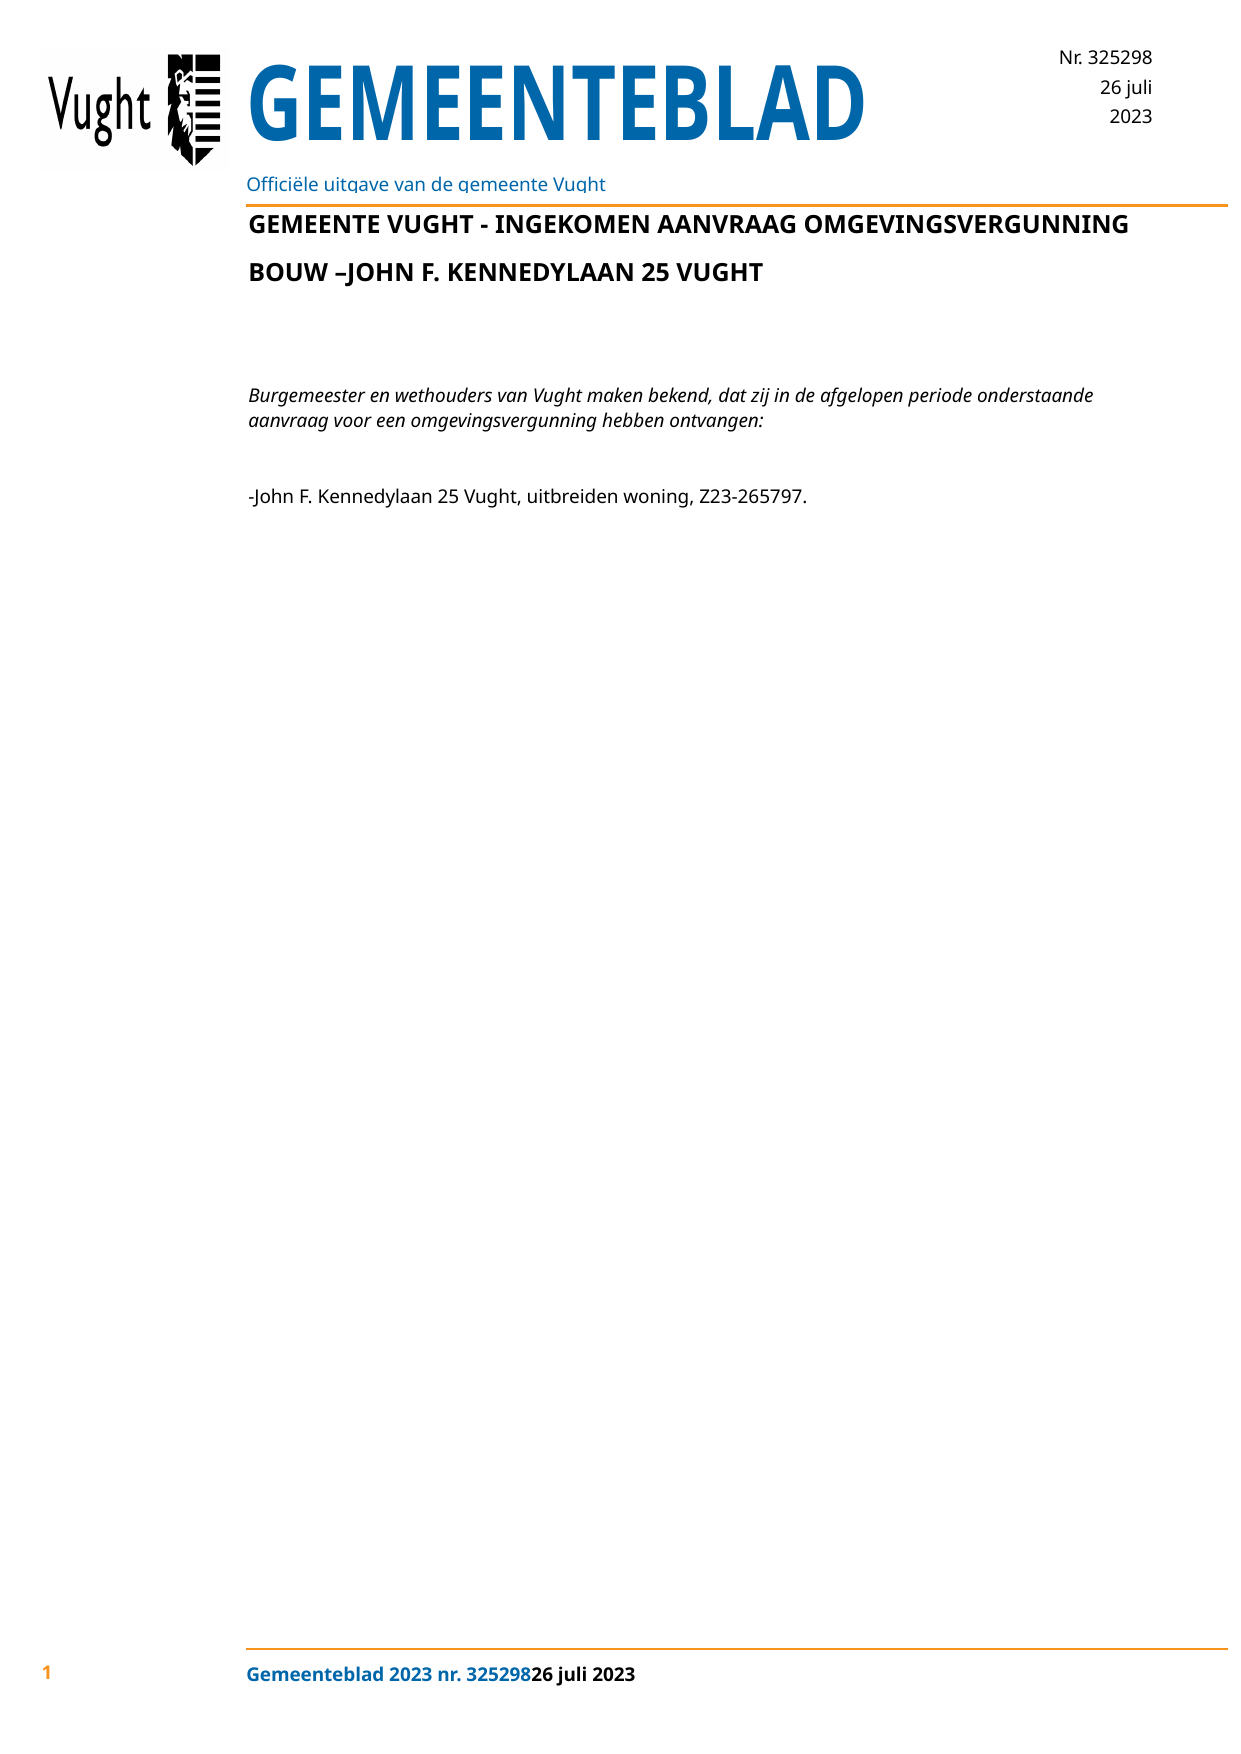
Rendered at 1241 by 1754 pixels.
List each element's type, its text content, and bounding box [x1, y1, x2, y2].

picture [41, 47, 231, 172]
text Burgemeester en wethouders van Vught maken bekend, dat zij in de afgelopen periode onderstaande aanvraag voor een omgevingsvergunning hebben ontvangen: [248, 382, 1152, 433]
text GEMEENTE VUGHT - INGEKOMEN AANVRAAG OMGEVINGSVERGUNNING BOUW –JOHN F. KENNEDYLAAN 25 VUGHT [248, 207, 1152, 288]
text -John F. Kennedylaan 25 Vught, uitbreiden woning, Z23-265797. [248, 484, 1152, 509]
